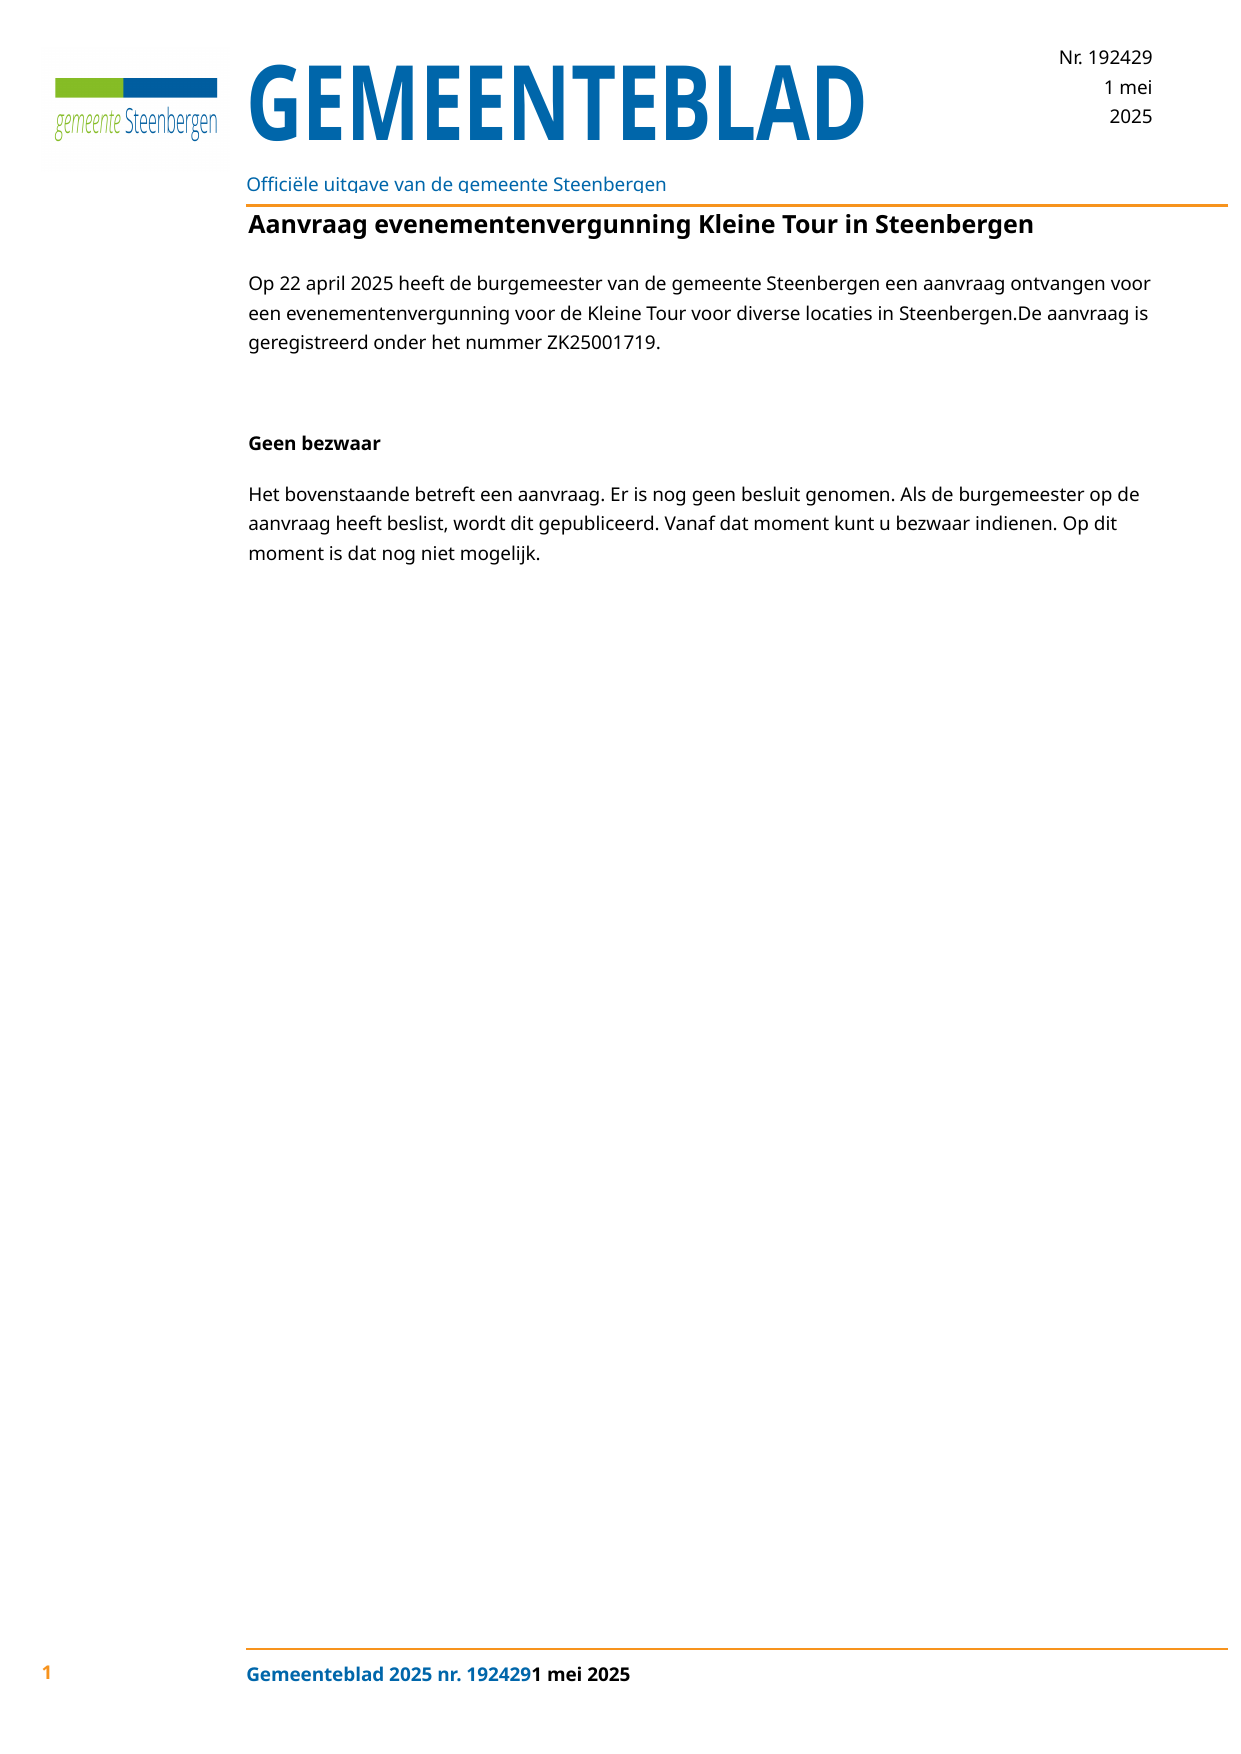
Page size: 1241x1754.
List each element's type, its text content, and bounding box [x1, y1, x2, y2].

text Het bovenstaande betreft een aanvraag. Er is nog geen besluit genomen. Als de burgemeester op de aanvraag heeft beslist, wordt dit gepubliceerd. Vanaf dat moment kunt u bezwaar indienen. Op dit moment is dat nog niet mogelijk. [248, 481, 1152, 566]
text Op 22 april 2025 heeft de burgemeester van de gemeente Steenbergen een aanvraag ontvangen voor een evenementenvergunning voor de Kleine Tour voor diverse locaties in Steenbergen.De aanvraag is geregistreerd onder het nummer ZK25001719. [248, 270, 1152, 355]
picture [41, 47, 231, 172]
text Aanvraag evenementenvergunning Kleine Tour in Steenbergen [248, 207, 1152, 241]
text Geen bezwaar [248, 430, 1152, 456]
